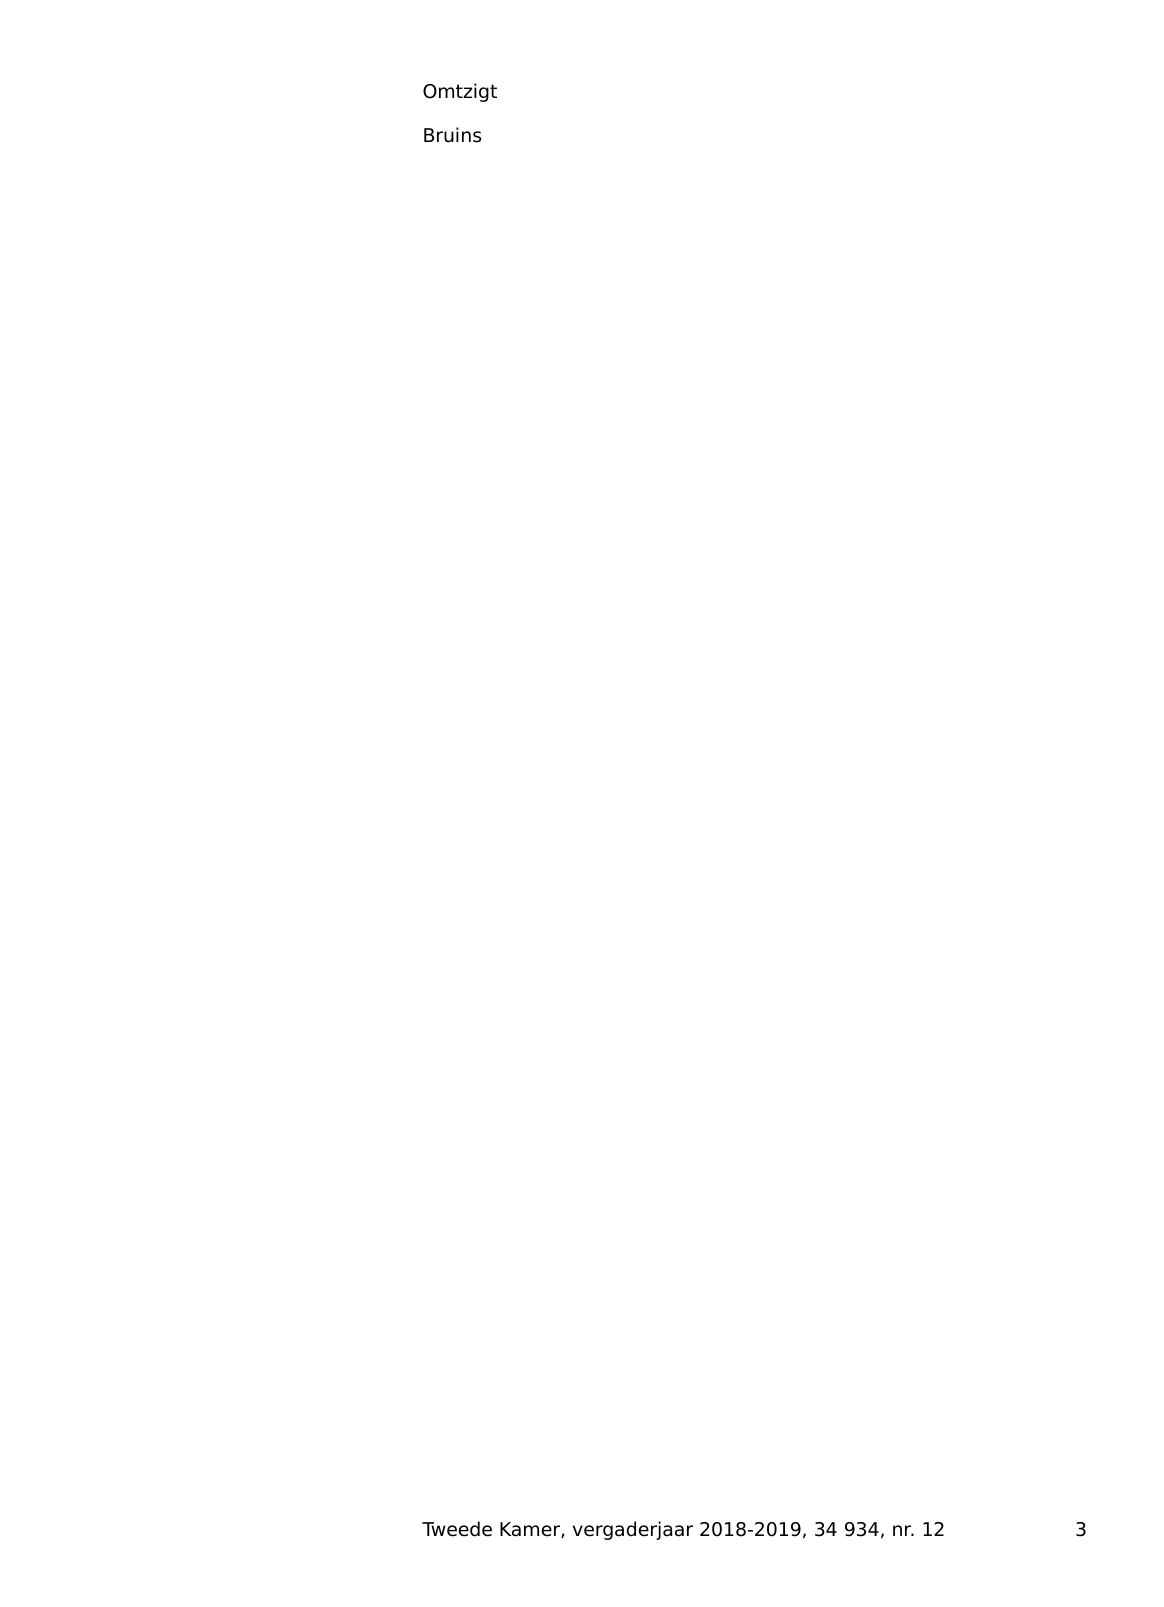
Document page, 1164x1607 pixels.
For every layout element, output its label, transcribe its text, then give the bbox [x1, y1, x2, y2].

text Omtzigt Bruins [422, 59, 1087, 147]
